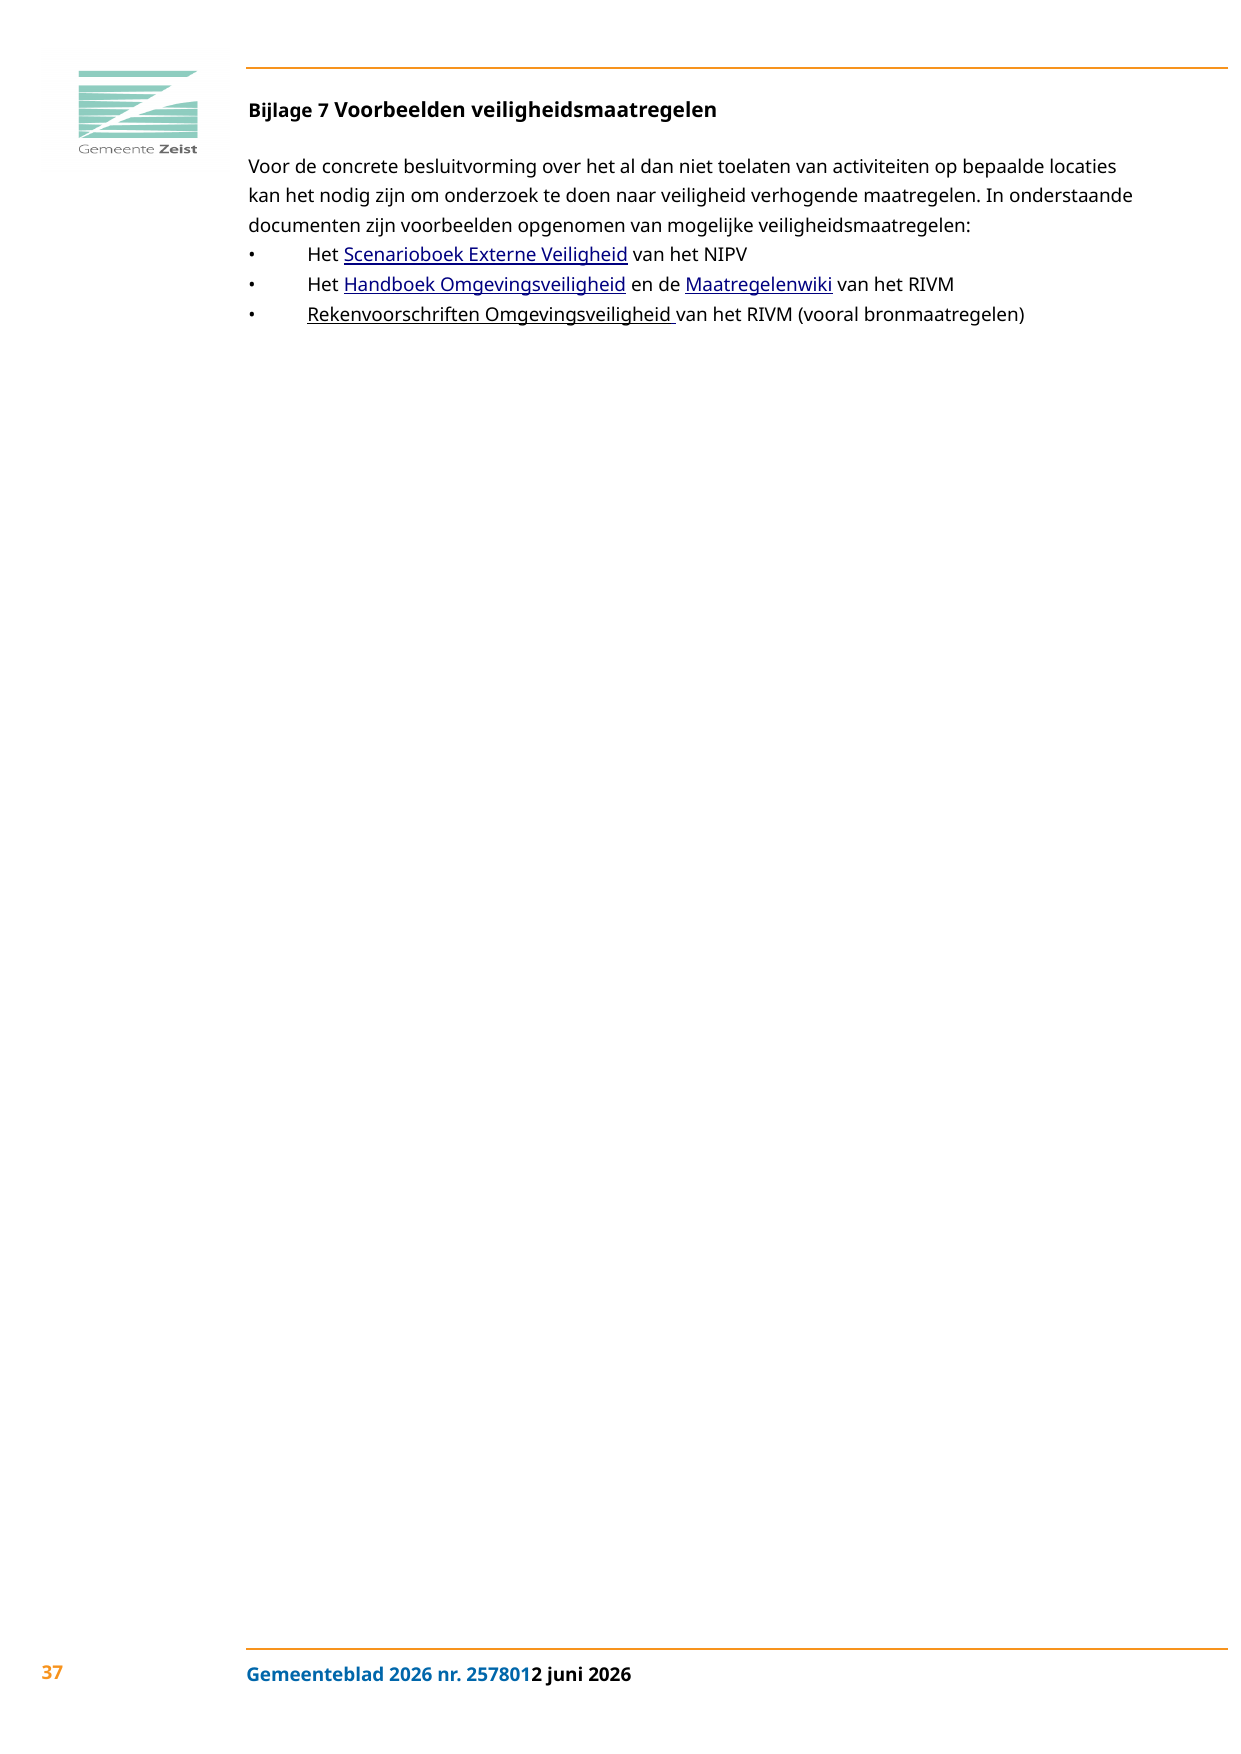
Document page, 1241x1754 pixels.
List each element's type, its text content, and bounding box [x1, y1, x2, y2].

list Het Scenarioboek Externe Veiligheid van het NIPV [248, 242, 1152, 267]
list Het Handboek Omgevingsveiligheid en de Maatregelenwiki van het RIVM [248, 271, 1152, 297]
list Rekenvoorschriften Omgevingsveiligheid van het RIVM (vooral bronmaatregelen) [248, 301, 1152, 327]
text Bijlage 7 Voorbeelden veiligheidsmaatregelen [248, 95, 1152, 123]
text Voor de concrete besluitvorming over het al dan niet toelaten van activiteiten op bepaalde locaties kan het nodig zijn om onderzoek te doen naar veiligheid verhogende maatregelen. In onderstaande documenten zijn voorbeelden opgenomen van mogelijke veiligheidsmaatregelen: [248, 153, 1152, 238]
picture [41, 47, 231, 172]
